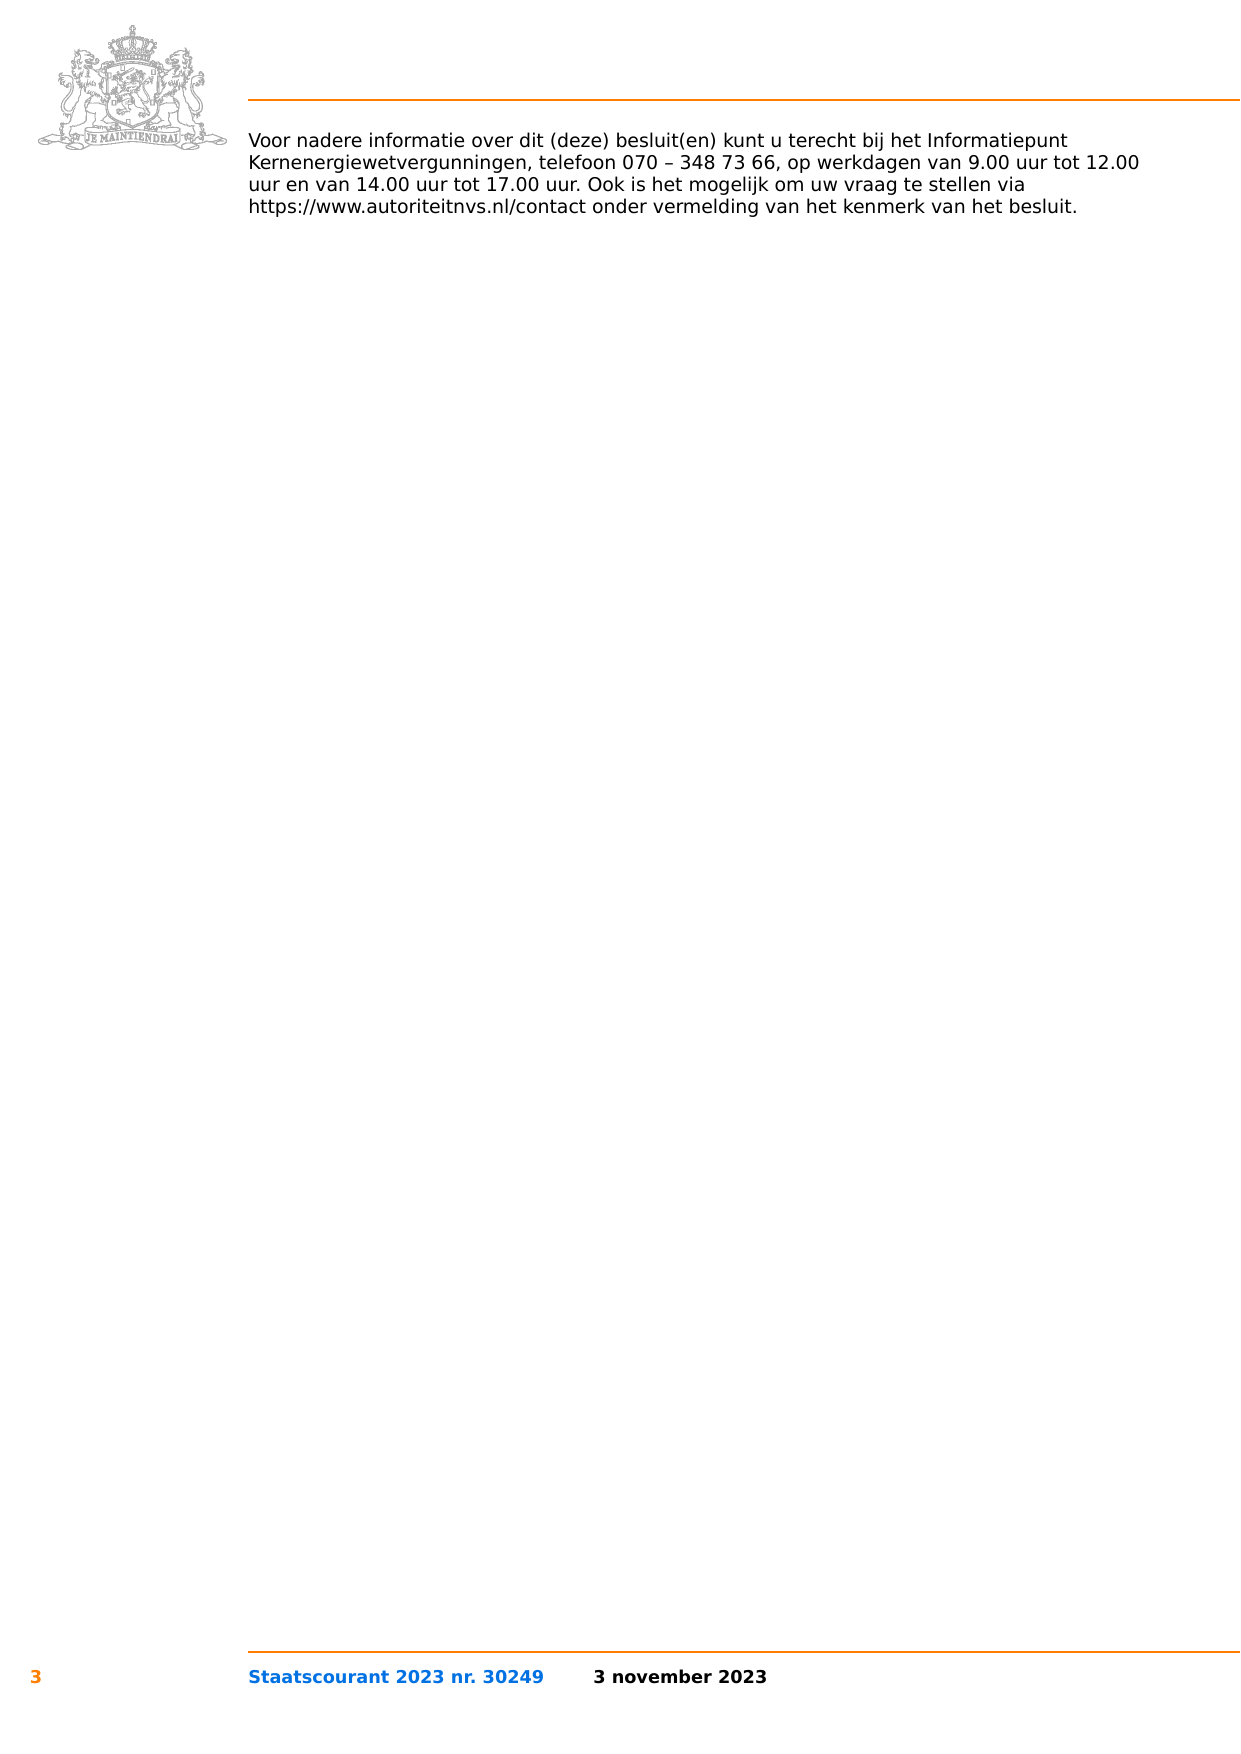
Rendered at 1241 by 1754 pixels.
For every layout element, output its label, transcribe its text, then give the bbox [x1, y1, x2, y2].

picture [38, 25, 227, 150]
text Voor nadere informatie over dit (deze) besluit(en) kunt u terecht bij het Informatiepunt Kernenergiewetvergunningen, telefoon 070 – 348 73 66, op werkdagen van 9.00 uur tot 12.00 uur en van 14.00 uur tot 17.00 uur. Ook is het mogelijk om uw vraag te stellen via https://www.autoriteitnvs.nl/contact onder vermelding van het kenmerk van het besluit. [248, 130, 1163, 218]
